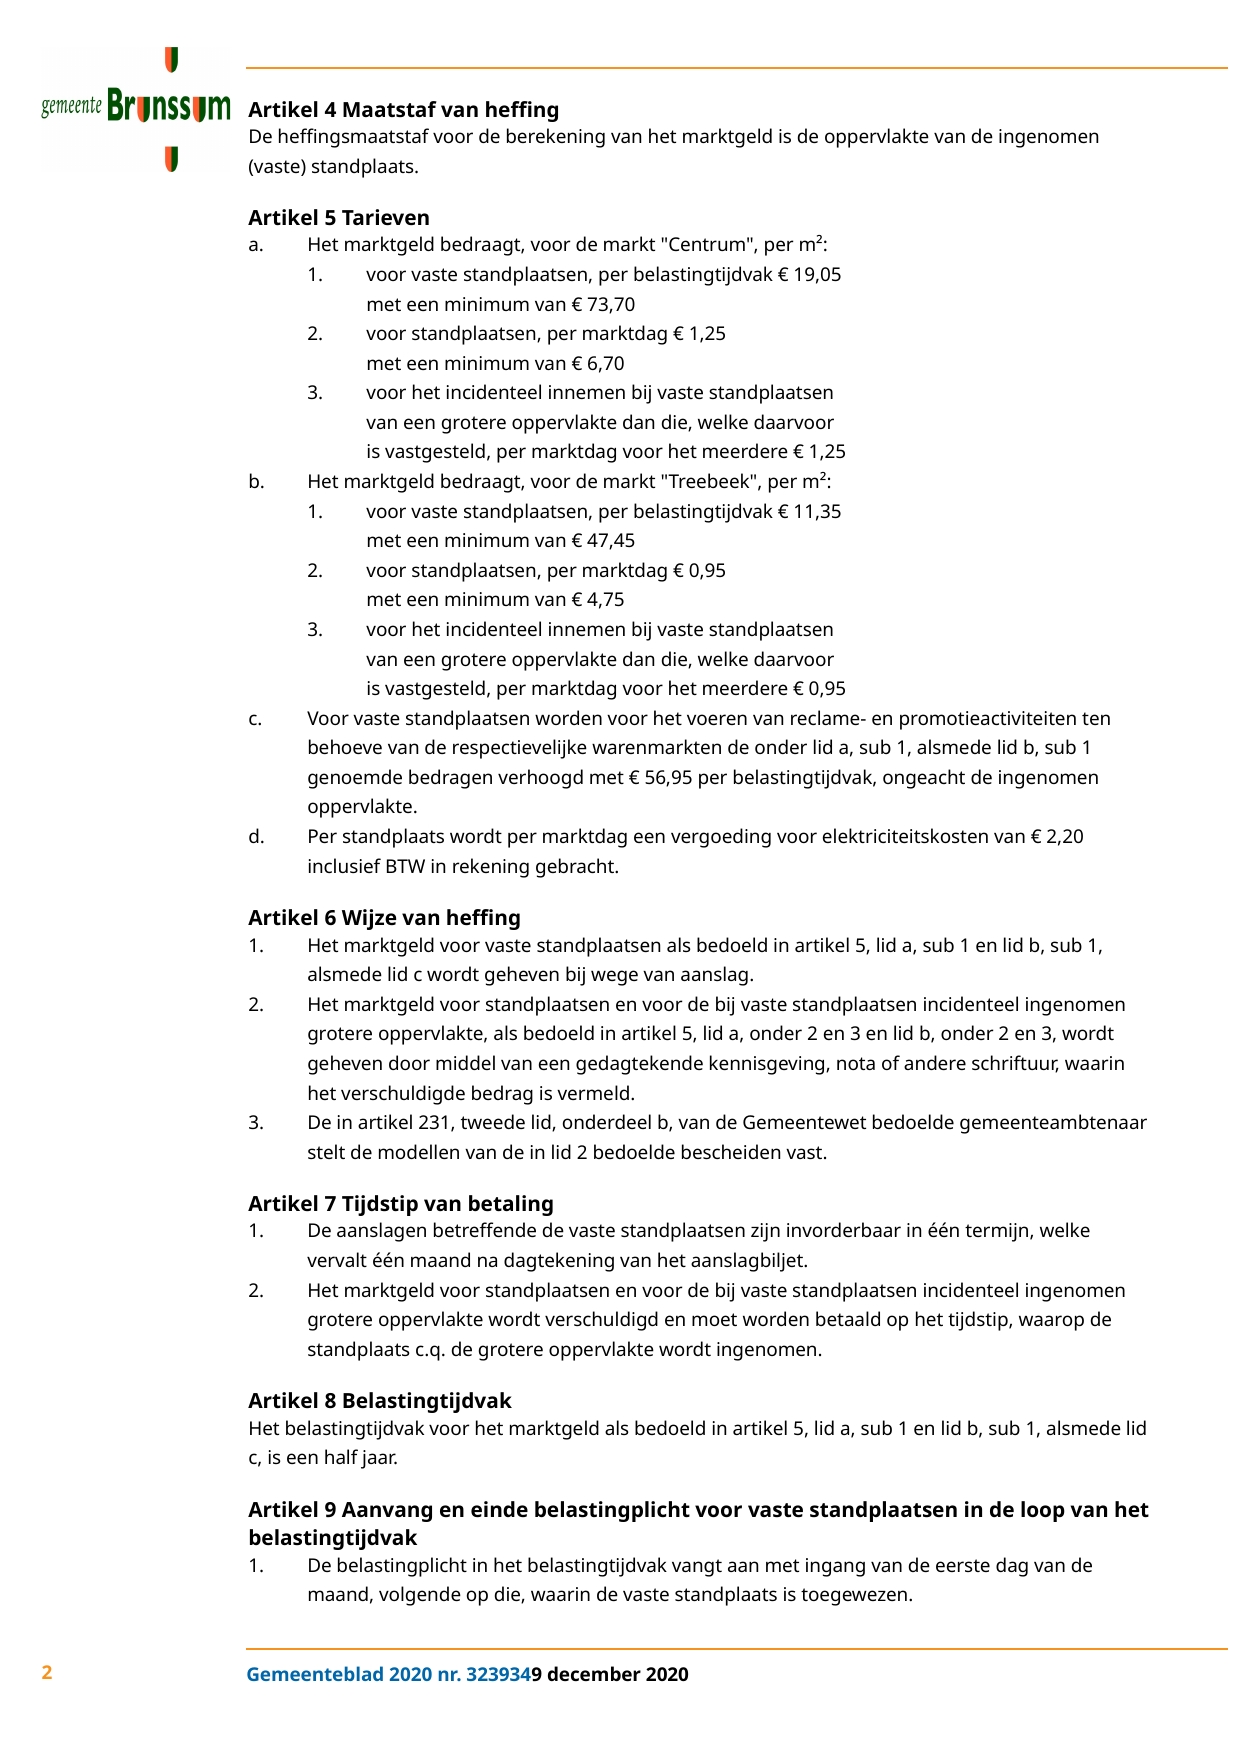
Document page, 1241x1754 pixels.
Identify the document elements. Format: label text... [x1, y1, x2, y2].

text Artikel 7 Tijdstip van betaling [248, 1189, 1152, 1218]
list met een minimum van € 4,75 [307, 587, 1152, 612]
list Het marktgeld voor standplaatsen en voor de bij vaste standplaatsen incidenteel ingenomen grotere oppervlakte, als bedoeld in artikel 5, lid a, onder 2 en 3 en lid b, onder 2 en 3, wordt geheven door middel van een gedagtekende kennisgeving, nota of andere schriftuur, waarin het verschuldigde bedrag is vermeld. [248, 991, 1152, 1105]
list voor standplaatsen, per marktdag € 0,95 [307, 557, 1152, 583]
list De aanslagen betreffende de vaste standplaatsen zijn invorderbaar in één termijn, welke vervalt één maand na dagtekening van het aanslagbiljet. [248, 1218, 1152, 1273]
list is vastgesteld, per marktdag voor het meerdere € 1,25 [307, 439, 1152, 464]
list Het marktgeld voor vaste standplaatsen als bedoeld in artikel 5, lid a, sub 1 en lid b, sub 1, alsmede lid c wordt geheven bij wege van aanslag. [248, 932, 1152, 987]
text De heffingsmaatstaf voor de berekening van het marktgeld is de oppervlakte van de ingenomen (vaste) standplaats. [248, 123, 1152, 178]
list is vastgesteld, per marktdag voor het meerdere € 0,95 [307, 675, 1152, 701]
list Per standplaats wordt per marktdag een vergoeding voor elektriciteitskosten van € 2,20 inclusief BTW in rekening gebracht. [248, 823, 1152, 879]
list Het marktgeld voor standplaatsen en voor de bij vaste standplaatsen incidenteel ingenomen grotere oppervlakte wordt verschuldigd en moet worden betaald op het tijdstip, waarop de standplaats c.q. de grotere oppervlakte wordt ingenomen. [248, 1277, 1152, 1362]
list voor het incidenteel innemen bij vaste standplaatsen [307, 379, 1152, 405]
list met een minimum van € 47,45 [307, 527, 1152, 553]
list met een minimum van € 6,70 [307, 350, 1152, 376]
list Voor vaste standplaatsen worden voor het voeren van reclame- en promotieactiviteiten ten behoeve van de respectievelijke warenmarkten de onder lid a, sub 1, alsmede lid b, sub 1 genoemde bedragen verhoogd met € 56,95 per belastingtijdvak, ongeacht de ingenomen oppervlakte. [248, 705, 1152, 819]
list voor vaste standplaatsen, per belastingtijdvak € 19,05 [307, 261, 1152, 287]
list De in artikel 231, tweede lid, onderdeel b, van de Gemeentewet bedoelde gemeenteambtenaar stelt de modellen van de in lid 2 bedoelde bescheiden vast. [248, 1109, 1152, 1164]
text Artikel 6 Wijze van heffing [248, 903, 1152, 932]
list Het marktgeld bedraagt, voor de markt "Centrum", per m²: [248, 232, 1152, 257]
list De belastingplicht in het belastingtijdvak vangt aan met ingang van de eerste dag van de maand, volgende op die, waarin de vaste standplaats is toegewezen. [248, 1552, 1152, 1607]
text Artikel 4 Maatstaf van heffing [248, 95, 1152, 123]
list van een grotere oppervlakte dan die, welke daarvoor [307, 646, 1152, 672]
text Artikel 9 Aanvang en einde belastingplicht voor vaste standplaatsen in de loop van het belastingtijdvak [248, 1495, 1152, 1552]
list voor standplaatsen, per marktdag € 1,25 [307, 320, 1152, 346]
list met een minimum van € 73,70 [307, 291, 1152, 317]
text Het belastingtijdvak voor het marktgeld als bedoeld in artikel 5, lid a, sub 1 en lid b, sub 1, alsmede lid c, is een half jaar. [248, 1415, 1152, 1470]
text Artikel 8 Belastingtijdvak [248, 1386, 1152, 1415]
text Artikel 5 Tarieven [248, 203, 1152, 232]
picture [41, 47, 231, 172]
list van een grotere oppervlakte dan die, welke daarvoor [307, 409, 1152, 435]
list voor vaste standplaatsen, per belastingtijdvak € 11,35 [307, 498, 1152, 524]
list Het marktgeld bedraagt, voor de markt "Treebeek", per m²: [248, 468, 1152, 494]
list voor het incidenteel innemen bij vaste standplaatsen [307, 616, 1152, 642]
